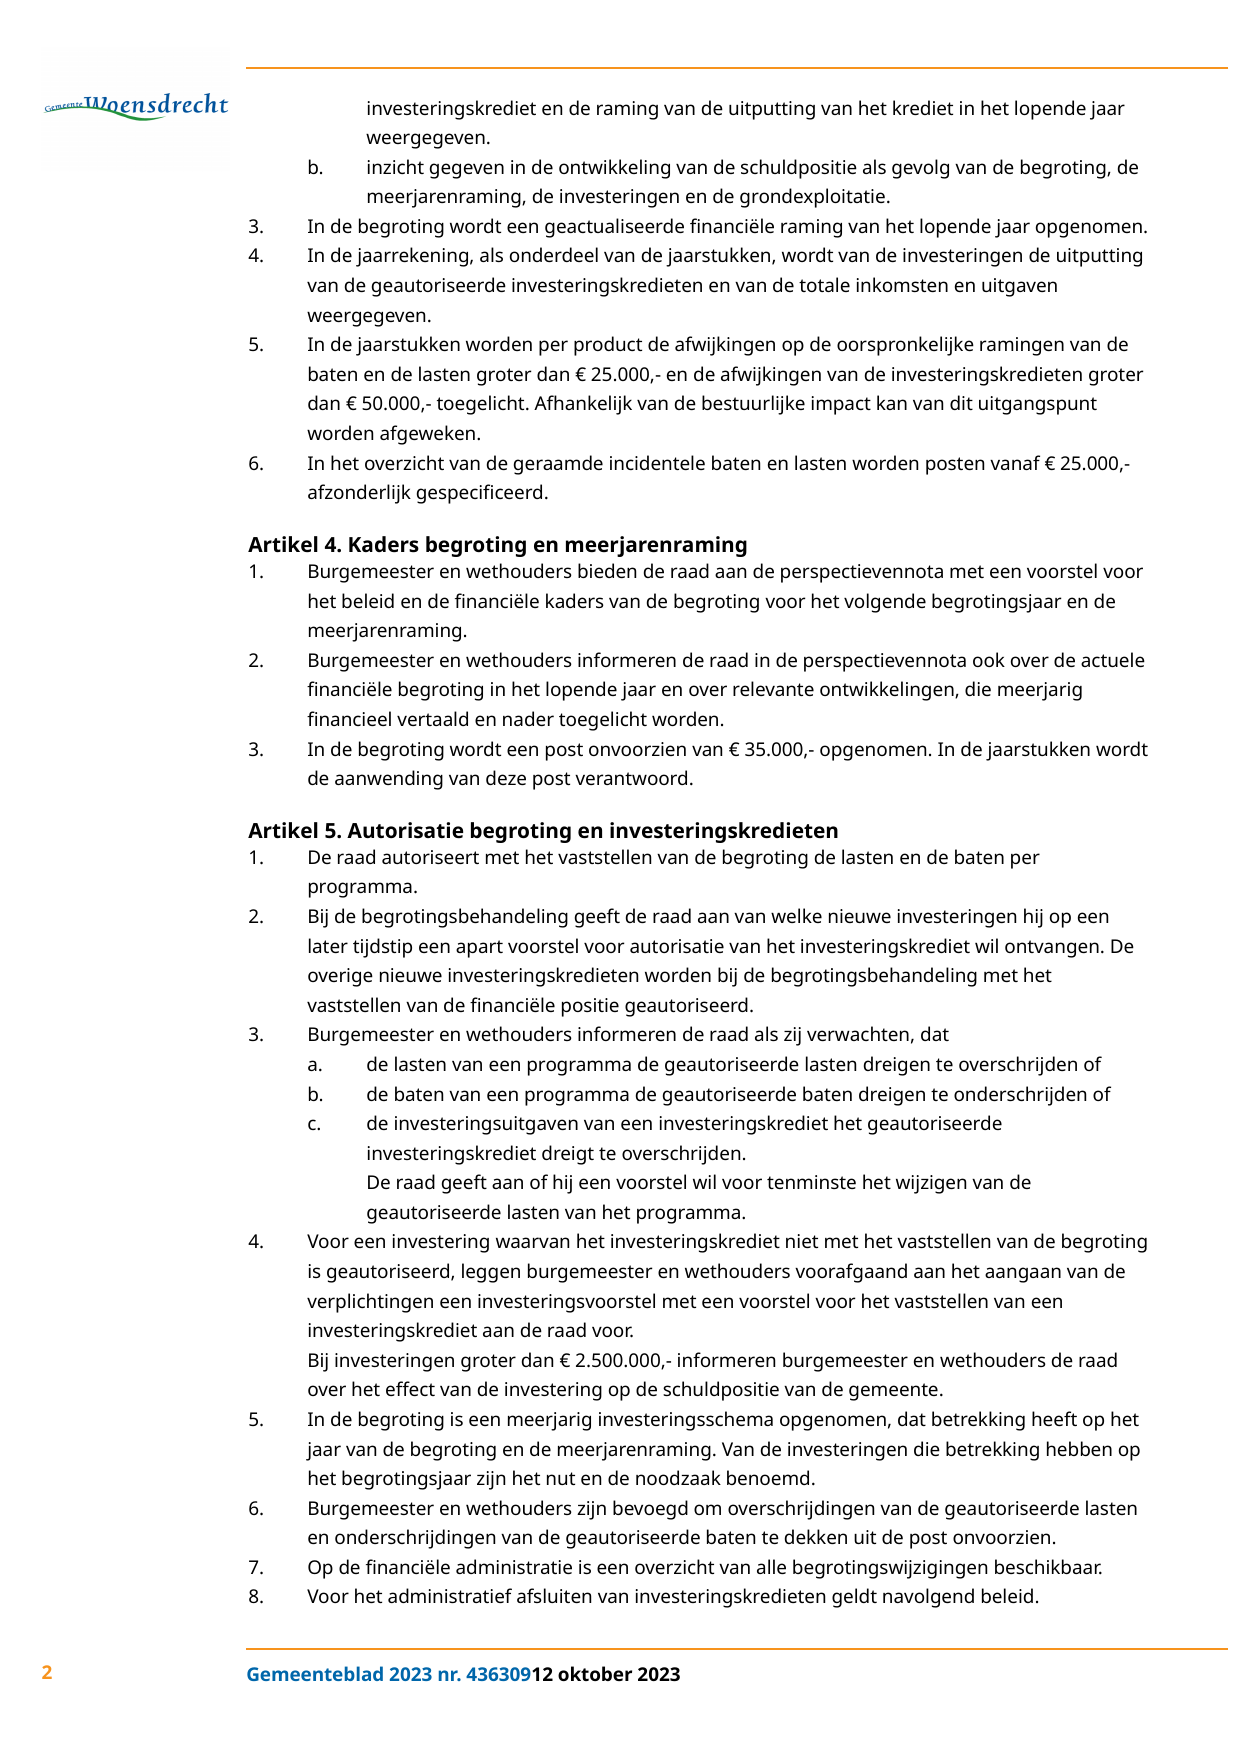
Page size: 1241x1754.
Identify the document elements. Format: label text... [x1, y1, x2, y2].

list In de begroting is een meerjarig investeringsschema opgenomen, dat betrekking heeft op het jaar van de begroting en de meerjarenraming. Van de investeringen die betrekking hebben op het begrotingsjaar zijn het nut en de noodzaak benoemd. [248, 1406, 1152, 1491]
text Artikel 4. Kaders begroting en meerjarenraming [248, 530, 1152, 558]
list Voor het administratief afsluiten van investeringskredieten geldt navolgend beleid. [248, 1584, 1152, 1609]
list Bij investeringen groter dan € 2.500.000,- informeren burgemeester en wethouders de raad over het effect van de investering op de schuldpositie van de gemeente. [248, 1347, 1152, 1402]
list Burgemeester en wethouders informeren de raad in de perspectievennota ook over de actuele financiële begroting in het lopende jaar en over relevante ontwikkelingen, die meerjarig financieel vertaald en nader toegelicht worden. [248, 647, 1152, 732]
list De raad autoriseert met het vaststellen van de begroting de lasten en de baten per programma. [248, 844, 1152, 899]
list investeringskrediet en de raming van de uitputting van het krediet in het lopende jaar weergegeven. [307, 95, 1152, 150]
list de lasten van een programma de geautoriseerde lasten dreigen te overschrijden of [307, 1051, 1152, 1077]
list de baten van een programma de geautoriseerde baten dreigen te onderschrijden of [307, 1081, 1152, 1107]
list In de jaarstukken worden per product de afwijkingen op de oorspronkelijke ramingen van de baten en de lasten groter dan € 25.000,- en de afwijkingen van de investeringskredieten groter dan € 50.000,- toegelicht. Afhankelijk van de bestuurlijke impact kan van dit uitgangspunt worden afgeweken. [248, 331, 1152, 446]
picture [41, 47, 231, 172]
list Op de financiële administratie is een overzicht van alle begrotingswijzigingen beschikbaar. [248, 1554, 1152, 1580]
list Burgemeester en wethouders zijn bevoegd om overschrijdingen van de geautoriseerde lasten en onderschrijdingen van de geautoriseerde baten te dekken uit de post onvoorzien. [248, 1495, 1152, 1550]
list In het overzicht van de geraamde incidentele baten en lasten worden posten vanaf € 25.000,- afzonderlijk gespecificeerd. [248, 450, 1152, 505]
list De raad geeft aan of hij een voorstel wil voor tenminste het wijzigen van de geautoriseerde lasten van het programma. [307, 1169, 1152, 1225]
list inzicht gegeven in de ontwikkeling van de schuldpositie als gevolg van de begroting, de meerjarenraming, de investeringen en de grondexploitatie. [307, 154, 1152, 209]
list Bij de begrotingsbehandeling geeft de raad aan van welke nieuwe investeringen hij op een later tijdstip een apart voorstel voor autorisatie van het investeringskrediet wil ontvangen. De overige nieuwe investeringskredieten worden bij de begrotingsbehandeling met het vaststellen van de financiële positie geautoriseerd. [248, 903, 1152, 1018]
list Burgemeester en wethouders bieden de raad aan de perspectievennota met een voorstel voor het beleid en de financiële kaders van de begroting voor het volgende begrotingsjaar en de meerjarenraming. [248, 558, 1152, 643]
text Artikel 5. Autorisatie begroting en investeringskredieten [248, 816, 1152, 844]
list Voor een investering waarvan het investeringskrediet niet met het vaststellen van de begroting is geautoriseerd, leggen burgemeester en wethouders voorafgaand aan het aangaan van de verplichtingen een investeringsvoorstel met een voorstel voor het vaststellen van een investeringskrediet aan de raad voor. [248, 1229, 1152, 1343]
list de investeringsuitgaven van een investeringskrediet het geautoriseerde investeringskrediet dreigt te overschrijden. [307, 1110, 1152, 1166]
list In de begroting wordt een geactualiseerde financiële raming van het lopende jaar opgenomen. [248, 213, 1152, 239]
list In de jaarrekening, als onderdeel van de jaarstukken, wordt van de investeringen de uitputting van de geautoriseerde investeringskredieten en van de totale inkomsten en uitgaven weergegeven. [248, 243, 1152, 328]
list Burgemeester en wethouders informeren de raad als zij verwachten, dat [248, 1022, 1152, 1047]
list In de begroting wordt een post onvoorzien van € 35.000,- opgenomen. In de jaarstukken wordt de aanwending van deze post verantwoord. [248, 736, 1152, 791]
